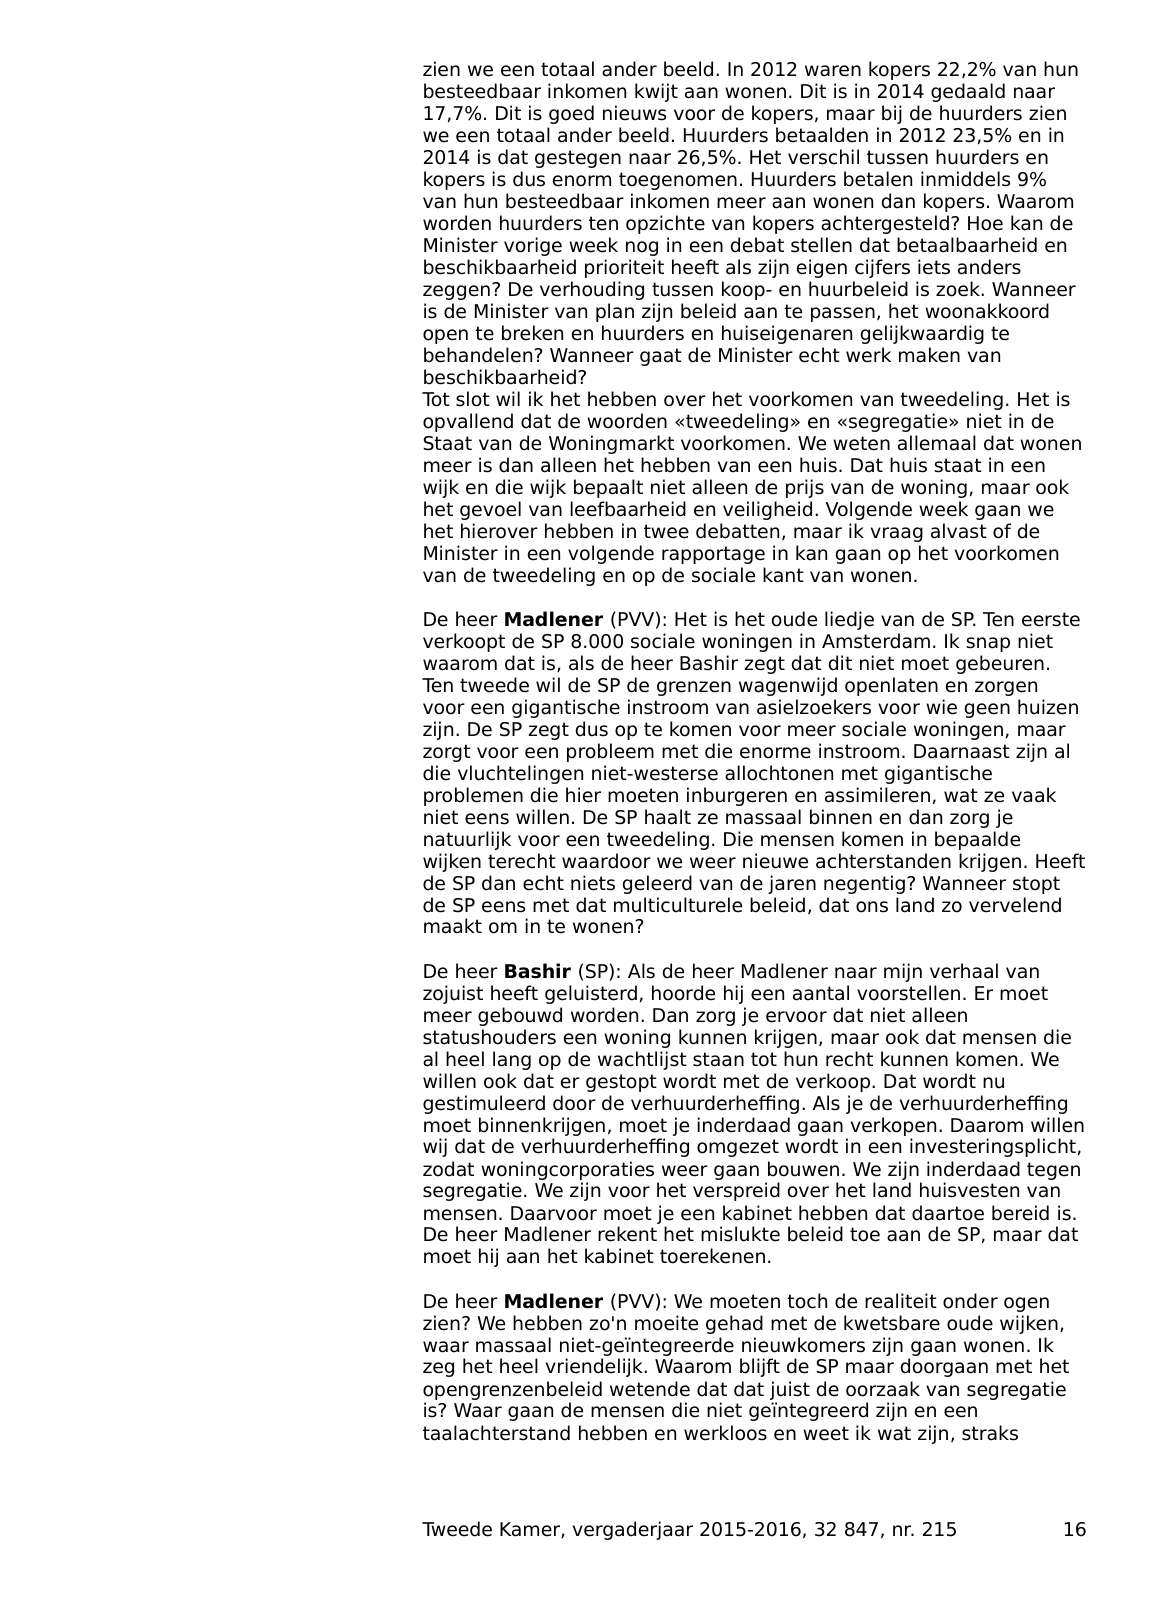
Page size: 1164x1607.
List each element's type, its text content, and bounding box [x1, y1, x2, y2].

text Tot slot wil ik het hebben over het voorkomen van tweedeling. Het is opvallend dat de woorden «tweedeling» en «segregatie» niet in de Staat van de Woningmarkt voorkomen. We weten allemaal dat wonen meer is dan alleen het hebben van een huis. Dat huis staat in een wijk en die wijk bepaalt niet alleen de prijs van de woning, maar ook het gevoel van leefbaarheid en veiligheid. Volgende week gaan we het hierover hebben in twee debatten, maar ik vraag alvast of de Minister in een volgende rapportage in kan gaan op het voorkomen van de tweedeling en op de sociale kant van wonen. [422, 389, 1087, 587]
text De heer Bashir (SP): Als de heer Madlener naar mijn verhaal van zojuist heeft geluisterd, hoorde hij een aantal voorstellen. Er moet meer gebouwd worden. Dan zorg je ervoor dat niet alleen statushouders een woning kunnen krijgen, maar ook dat mensen die al heel lang op de wachtlijst staan tot hun recht kunnen komen. We willen ook dat er gestopt wordt met de verkoop. Dat wordt nu gestimuleerd door de verhuurderheffing. Als je de verhuurderheffing moet binnenkrijgen, moet je inderdaad gaan verkopen. Daarom willen wij dat de verhuurderheffing omgezet wordt in een investeringsplicht, zodat woningcorporaties weer gaan bouwen. We zijn inderdaad tegen segregatie. We zijn voor het verspreid over het land huisvesten van mensen. Daarvoor moet je een kabinet hebben dat daartoe bereid is. De heer Madlener rekent het mislukte beleid toe aan de SP, maar dat moet hij aan het kabinet toerekenen. [422, 961, 1087, 1268]
text De heer Madlener (PVV): Het is het oude liedje van de SP. Ten eerste verkoopt de SP 8.000 sociale woningen in Amsterdam. Ik snap niet waarom dat is, als de heer Bashir zegt dat dit niet moet gebeuren. Ten tweede wil de SP de grenzen wagenwijd openlaten en zorgen voor een gigantische instroom van asielzoekers voor wie geen huizen zijn. De SP zegt dus op te komen voor meer sociale woningen, maar zorgt voor een probleem met die enorme instroom. Daarnaast zijn al die vluchtelingen niet-westerse allochtonen met gigantische problemen die hier moeten inburgeren en assimileren, wat ze vaak niet eens willen. De SP haalt ze massaal binnen en dan zorg je natuurlijk voor een tweedeling. Die mensen komen in bepaalde wijken terecht waardoor we weer nieuwe achterstanden krijgen. Heeft de SP dan echt niets geleerd van de jaren negentig? Wanneer stopt de SP eens met dat multiculturele beleid, dat ons land zo vervelend maakt om in te wonen? [422, 609, 1087, 938]
text De heer Madlener (PVV): We moeten toch de realiteit onder ogen zien? We hebben zo'n moeite gehad met de kwetsbare oude wijken, waar massaal niet-geïntegreerde nieuwkomers zijn gaan wonen. Ik zeg het heel vriendelijk. Waarom blijft de SP maar doorgaan met het opengrenzenbeleid wetende dat dat juist de oorzaak van segregatie is? Waar gaan de mensen die niet geïntegreerd zijn en een taalachterstand hebben en werkloos en weet ik wat zijn, straks [422, 1291, 1087, 1444]
text zien we een totaal ander beeld. In 2012 waren kopers 22,2% van hun besteedbaar inkomen kwijt aan wonen. Dit is in 2014 gedaald naar 17,7%. Dit is goed nieuws voor de kopers, maar bij de huurders zien we een totaal ander beeld. Huurders betaalden in 2012 23,5% en in 2014 is dat gestegen naar 26,5%. Het verschil tussen huurders en kopers is dus enorm toegenomen. Huurders betalen inmiddels 9% van hun besteedbaar inkomen meer aan wonen dan kopers. Waarom worden huurders ten opzichte van kopers achtergesteld? Hoe kan de Minister vorige week nog in een debat stellen dat betaalbaarheid en beschikbaarheid prioriteit heeft als zijn eigen cijfers iets anders zeggen? De verhouding tussen koop- en huurbeleid is zoek. Wanneer is de Minister van plan zijn beleid aan te passen, het woonakkoord open te breken en huurders en huiseigenaren gelijkwaardig te behandelen? Wanneer gaat de Minister echt werk maken van beschikbaarheid? [422, 59, 1087, 389]
